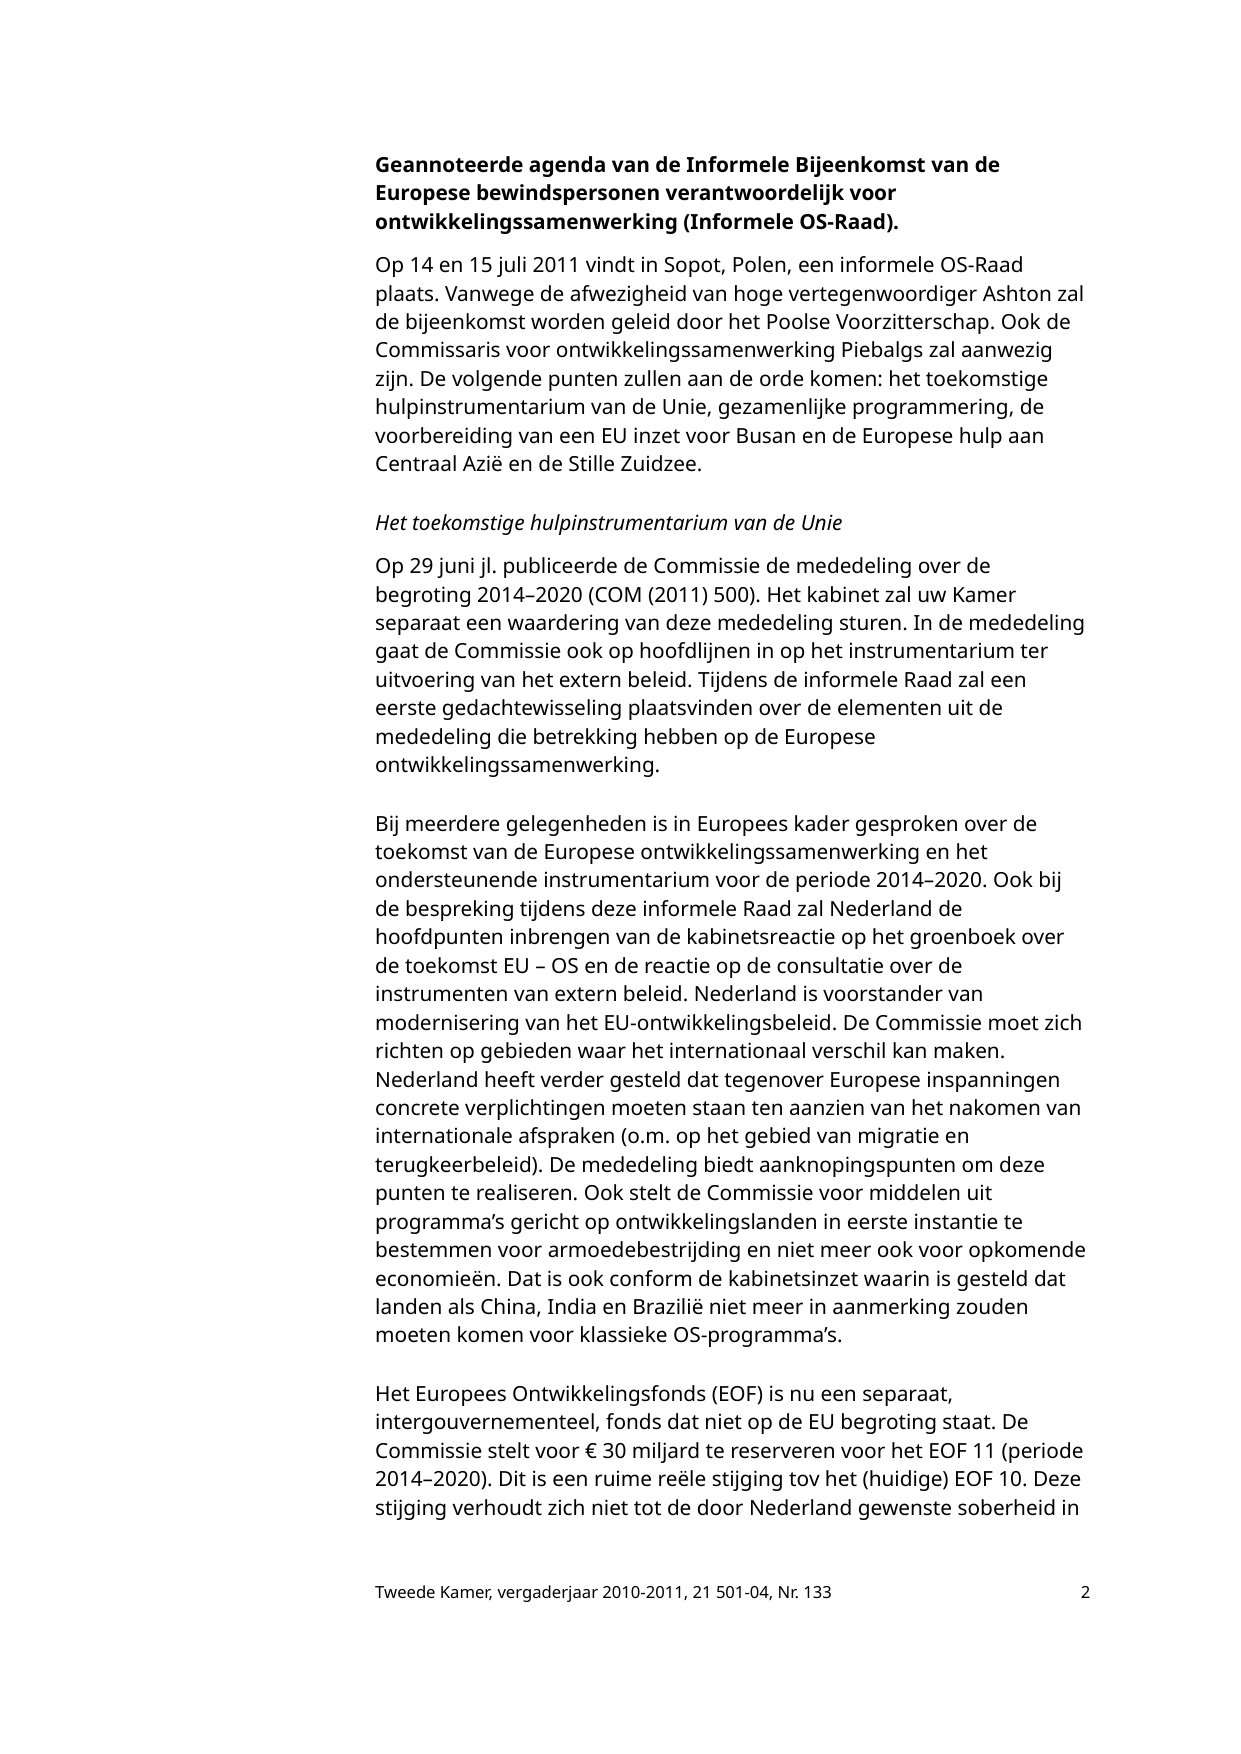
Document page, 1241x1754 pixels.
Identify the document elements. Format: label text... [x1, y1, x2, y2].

text Op 14 en 15 juli 2011 vindt in Sopot, Polen, een informele OS-Raad plaats. Vanwege de afwezigheid van hoge vertegenwoordiger Ashton zal de bijeenkomst worden geleid door het Poolse Voorzitterschap. Ook de Commissaris voor ontwikkelingssamenwerking Piebalgs zal aanwezig zijn. De volgende punten zullen aan de orde komen: het toekomstige hulpinstrumentarium van de Unie, gezamenlijke programmering, de voorbereiding van een EU inzet voor Busan en de Europese hulp aan Centraal Azië en de Stille Zuidzee. [375, 250, 1090, 478]
text Het toekomstige hulpinstrumentarium van de Unie [375, 508, 1090, 536]
text Geannoteerde agenda van de Informele Bijeenkomst van de Europese bewindspersonen verantwoordelijk voor ontwikkelingssamenwerking (Informele OS-Raad). [375, 150, 1090, 235]
text Bij meerdere gelegenheden is in Europees kader gesproken over de toekomst van de Europese ontwikkelingssamenwerking en het ondersteunende instrumentarium voor de periode 2014–2020. Ook bij de bespreking tijdens deze informele Raad zal Nederland de hoofdpunten inbrengen van de kabinetsreactie op het groenboek over de toekomst EU – OS en de reactie op de consultatie over de instrumenten van extern beleid. Nederland is voorstander van modernisering van het EU-ontwikkelingsbeleid. De Commissie moet zich richten op gebieden waar het internationaal verschil kan maken. Nederland heeft verder gesteld dat tegenover Europese inspanningen concrete verplichtingen moeten staan ten aanzien van het nakomen van internationale afspraken (o.m. op het gebied van migratie en terugkeerbeleid). De mededeling biedt aanknopingspunten om deze punten te realiseren. Ook stelt de Commissie voor middelen uit programma’s gericht op ontwikkelingslanden in eerste instantie te bestemmen voor armoedebestrijding en niet meer ook voor opkomende economieën. Dat is ook conform de kabinetsinzet waarin is gesteld dat landen als China, India en Brazilië niet meer in aanmerking zouden moeten komen voor klassieke OS-programma’s. [375, 809, 1090, 1349]
text Op 29 juni jl. publiceerde de Commissie de mededeling over de begroting 2014–2020 (COM (2011) 500). Het kabinet zal uw Kamer separaat een waardering van deze mededeling sturen. In de mededeling gaat de Commissie ook op hoofdlijnen in op het instrumentarium ter uitvoering van het extern beleid. Tijdens de informele Raad zal een eerste gedachtewisseling plaatsvinden over de elementen uit de mededeling die betrekking hebben op de Europese ontwikkelingssamenwerking. [375, 551, 1090, 779]
text Het Europees Ontwikkelingsfonds (EOF) is nu een separaat, intergouvernementeel, fonds dat niet op de EU begroting staat. De Commissie stelt voor € 30 miljard te reserveren voor het EOF 11 (periode 2014–2020). Dit is een ruime reële stijging tov het (huidige) EOF 10. Deze stijging verhoudt zich niet tot de door Nederland gewenste soberheid in [375, 1379, 1090, 1521]
